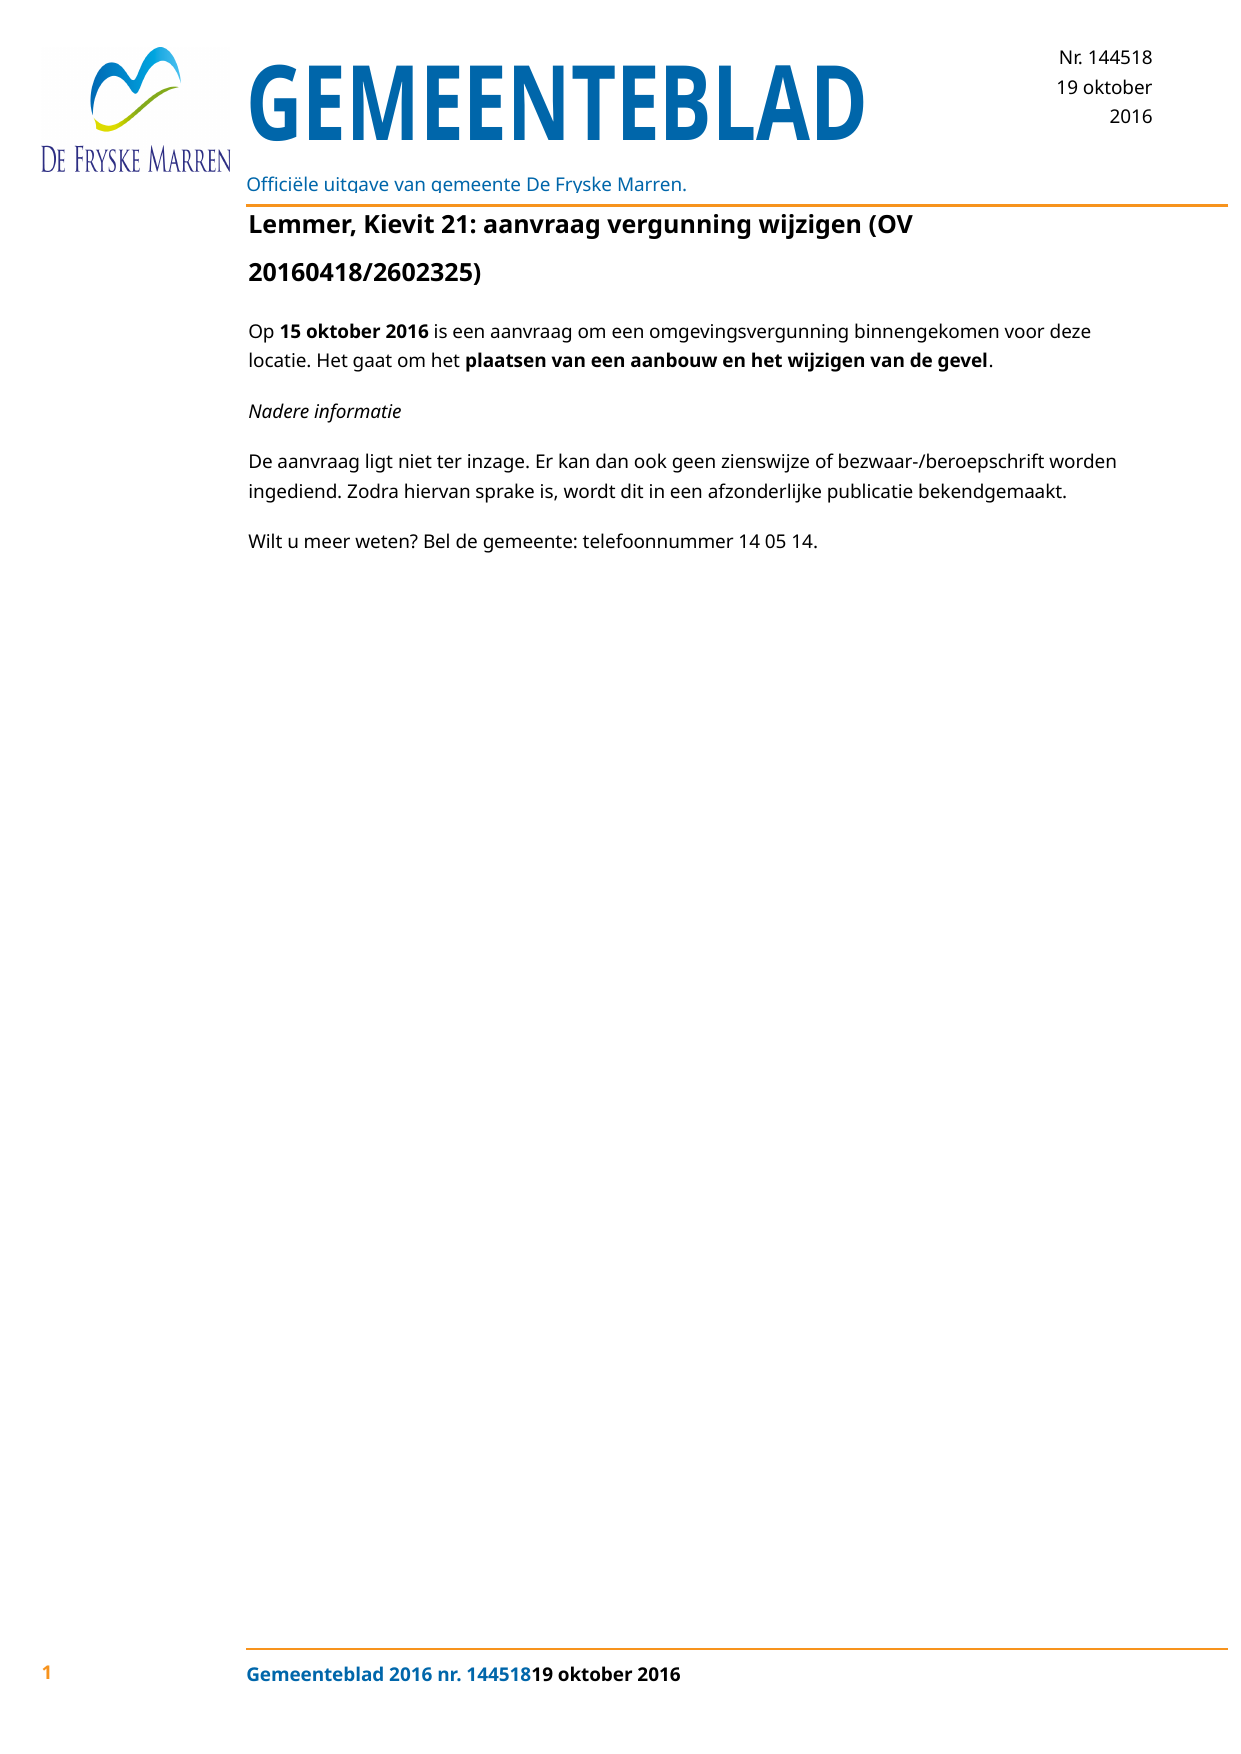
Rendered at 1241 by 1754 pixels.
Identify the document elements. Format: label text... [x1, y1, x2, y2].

text Lemmer, Kievit 21: aanvraag vergunning wijzigen (OV 20160418/2602325) [248, 207, 1152, 288]
text Op 15 oktober 2016 is een aanvraag om een omgevingsvergunning binnengekomen voor deze locatie. Het gaat om het plaatsen van een aanbouw en het wijzigen van de gevel. [248, 318, 1152, 373]
text Nadere informatie [248, 398, 1152, 424]
text Wilt u meer weten? Bel de gemeente: telefoonnummer 14 05 14. [248, 528, 1152, 554]
text De aanvraag ligt niet ter inzage. Er kan dan ook geen zienswijze of bezwaar-/beroepschrift worden ingediend. Zodra hiervan sprake is, wordt dit in een afzonderlijke publicatie bekendgemaakt. [248, 448, 1152, 504]
picture [41, 47, 231, 172]
